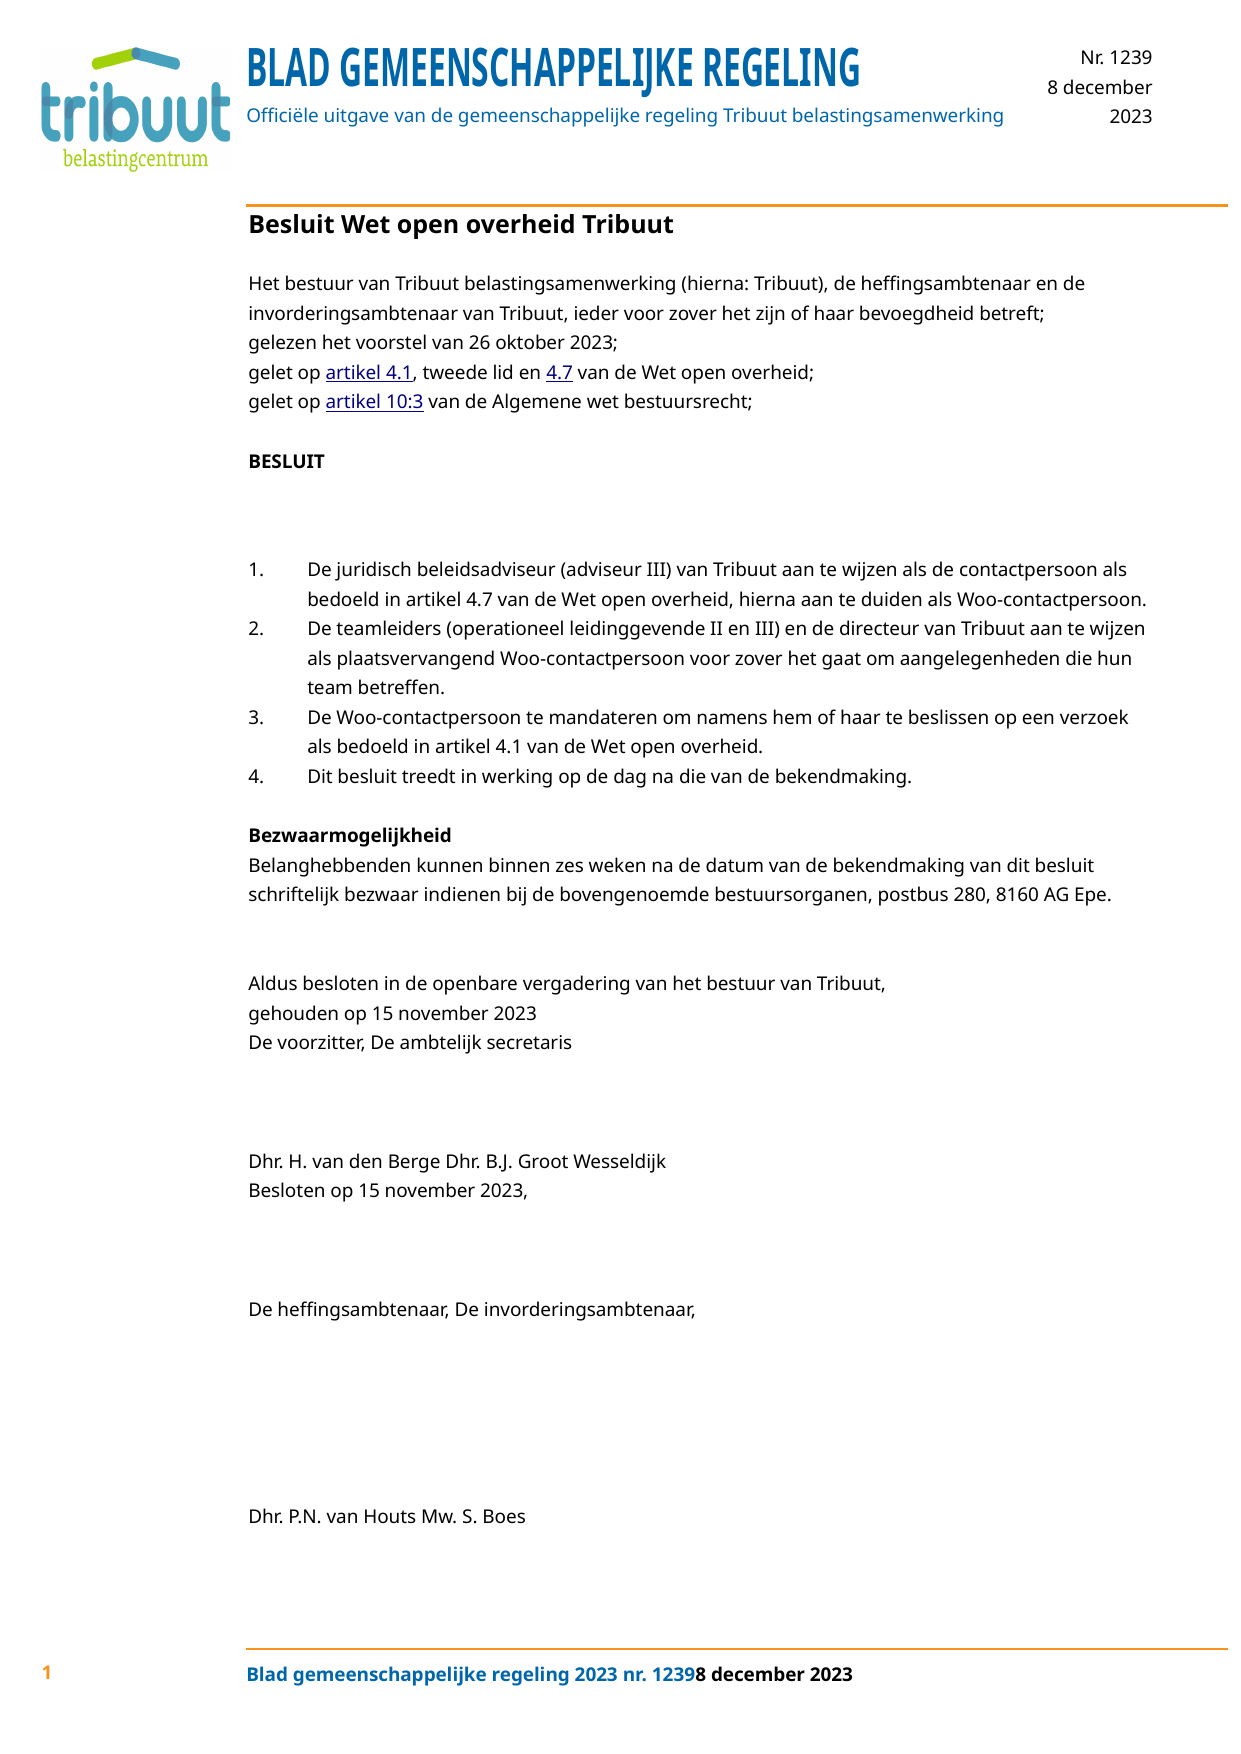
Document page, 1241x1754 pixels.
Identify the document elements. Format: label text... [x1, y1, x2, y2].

text Aldus besloten in de openbare vergadering van het bestuur van Tribuut, [248, 970, 1152, 996]
list De Woo-contactpersoon te mandateren om namens hem of haar te beslissen op een verzoek als bedoeld in artikel 4.1 van de Wet open overheid. [248, 704, 1152, 759]
text gelet op artikel 10:3 van de Algemene wet bestuursrecht; [248, 389, 1152, 414]
text Dhr. H. van den Berge Dhr. B.J. Groot Wesseldijk [248, 1148, 1152, 1174]
text Het bestuur van Tribuut belastingsamenwerking (hierna: Tribuut), de heffingsambtenaar en de invorderingsambtenaar van Tribuut, ieder voor zover het zijn of haar bevoegdheid betreft; [248, 270, 1152, 326]
picture [41, 47, 231, 172]
text De voorzitter, De ambtelijk secretaris [248, 1029, 1152, 1055]
text Besluit Wet open overheid Tribuut [248, 207, 1152, 241]
text gelet op artikel 4.1, tweede lid en 4.7 van de Wet open overheid; [248, 359, 1152, 385]
text Dhr. P.N. van Houts Mw. S. Boes [248, 1503, 1152, 1529]
text Besloten op 15 november 2023, [248, 1177, 1152, 1203]
text gehouden op 15 november 2023 [248, 1000, 1152, 1026]
text gelezen het voorstel van 26 oktober 2023; [248, 329, 1152, 355]
text Belanghebbenden kunnen binnen zes weken na de datum van de bekendmaking van dit besluit schriftelijk bezwaar indienen bij de bovengenoemde bestuursorganen, postbus 280, 8160 AG Epe. [248, 852, 1152, 907]
list De juridisch beleidsadviseur (adviseur III) van Tribuut aan te wijzen als de contactpersoon als bedoeld in artikel 4.7 van de Wet open overheid, hierna aan te duiden als Woo-contactpersoon. [248, 556, 1152, 612]
text BESLUIT [248, 448, 1152, 473]
list Dit besluit treedt in werking op de dag na die van de bekendmaking. [248, 763, 1152, 789]
text De heffingsambtenaar, De invorderingsambtenaar, [248, 1296, 1152, 1322]
text Bezwaarmogelijkheid [248, 822, 1152, 848]
list De teamleiders (operationeel leidinggevende II en III) en de directeur van Tribuut aan te wijzen als plaatsvervangend Woo-contactpersoon voor zover het gaat om aangelegenheden die hun team betreffen. [248, 615, 1152, 700]
